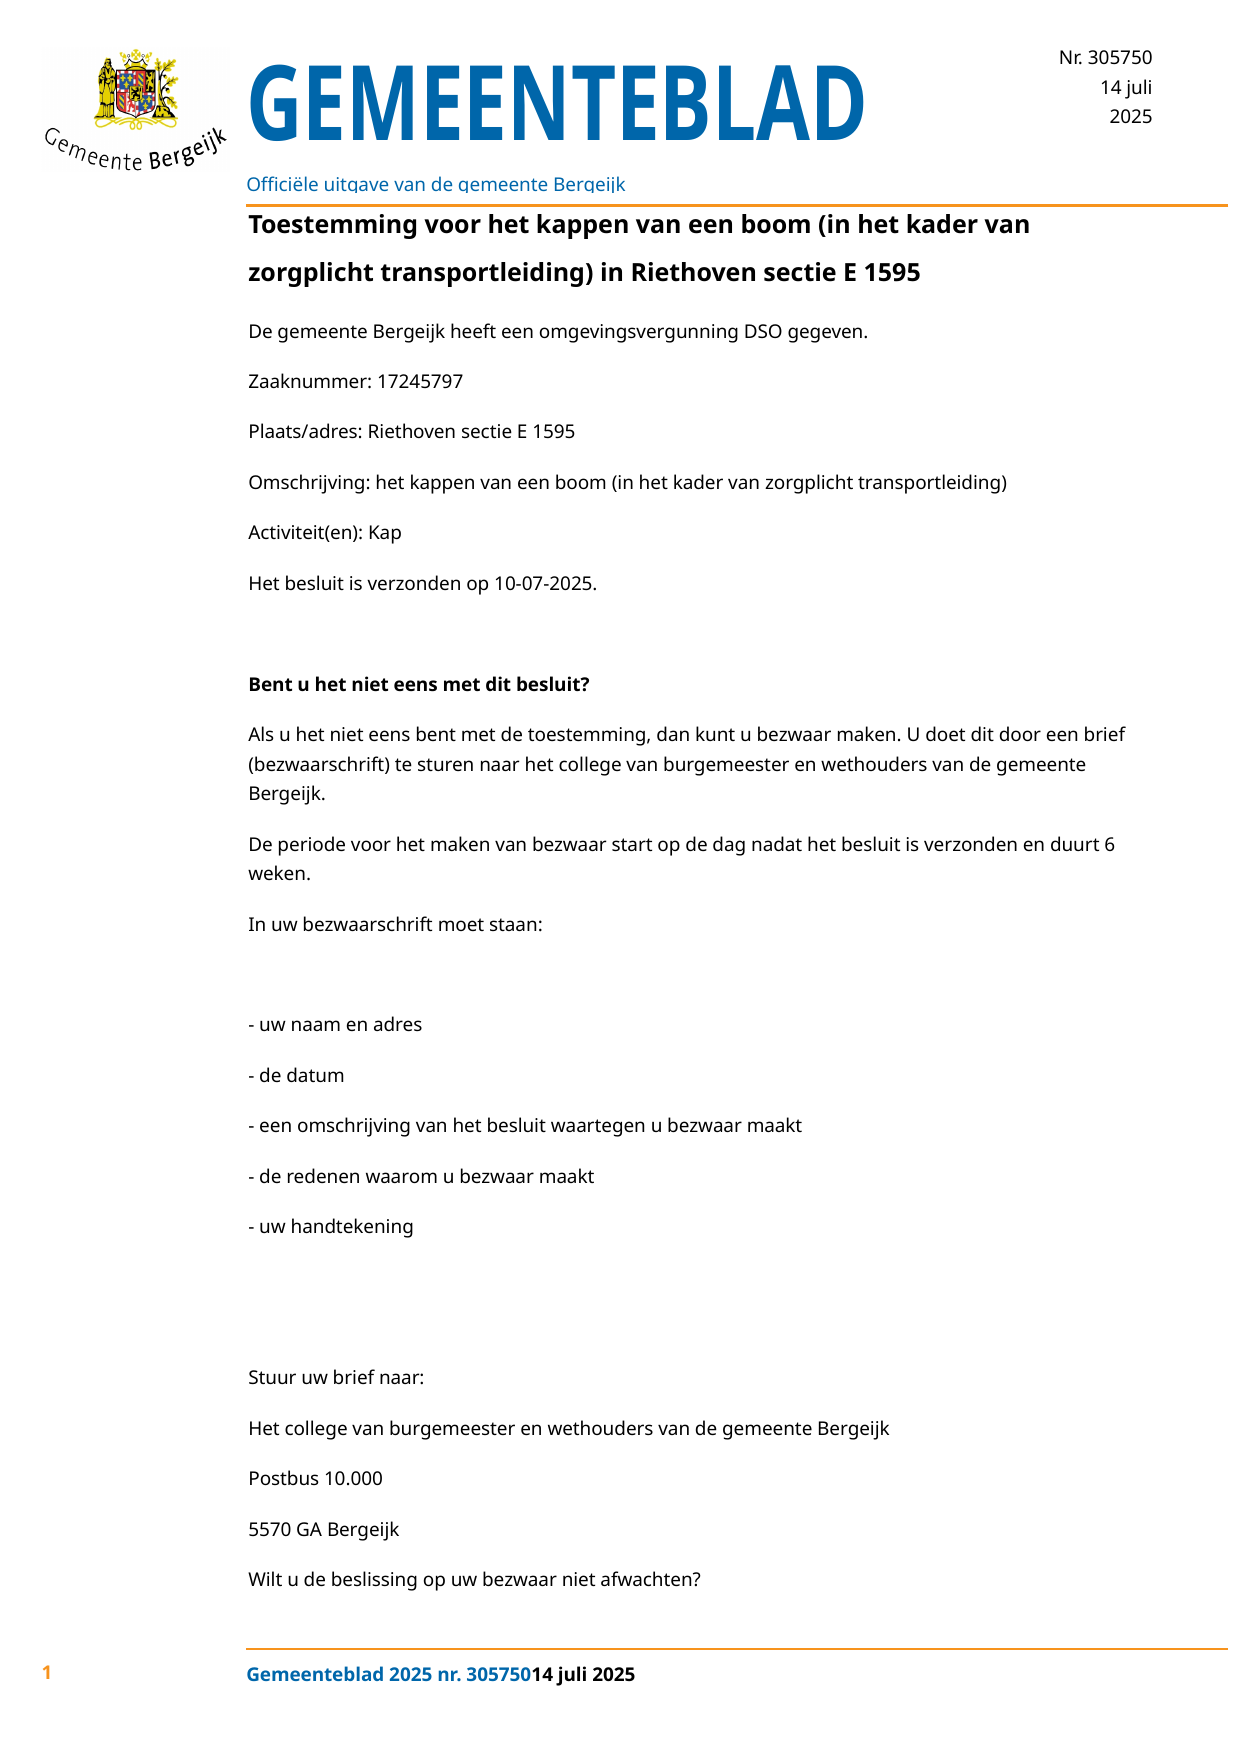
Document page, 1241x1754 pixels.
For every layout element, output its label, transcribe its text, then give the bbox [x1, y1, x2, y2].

text De periode voor het maken van bezwaar start op de dag nadat het besluit is verzonden en duurt 6 weken. [248, 831, 1152, 886]
text Wilt u de beslissing op uw bezwaar niet afwachten? [248, 1566, 1152, 1592]
text - uw naam en adres [248, 1012, 1152, 1037]
text 5570 GA Bergeijk [248, 1516, 1152, 1542]
text - uw handtekening [248, 1213, 1152, 1239]
text Het college van burgemeester en wethouders van de gemeente Bergeijk [248, 1415, 1152, 1441]
text Plaats/adres: Riethoven sectie E 1595 [248, 419, 1152, 444]
text Stuur uw brief naar: [248, 1364, 1152, 1390]
text - de datum [248, 1062, 1152, 1088]
text Zaaknummer: 17245797 [248, 368, 1152, 394]
text In uw bezwaarschrift moet staan: [248, 911, 1152, 937]
text - de redenen waarom u bezwaar maakt [248, 1163, 1152, 1189]
text Postbus 10.000 [248, 1465, 1152, 1491]
text Als u het niet eens bent met de toestemming, dan kunt u bezwaar maken. U doet dit door een brief (bezwaarschrift) te sturen naar het college van burgemeester en wethouders van de gemeente Bergeijk. [248, 721, 1152, 806]
text Bent u het niet eens met dit besluit? [248, 671, 1152, 697]
text De gemeente Bergeijk heeft een omgevingsvergunning DSO gegeven. [248, 318, 1152, 344]
text - een omschrijving van het besluit waartegen u bezwaar maakt [248, 1112, 1152, 1138]
text Activiteit(en): Kap [248, 519, 1152, 545]
picture [41, 47, 231, 172]
text Het besluit is verzonden op 10-07-2025. [248, 570, 1152, 596]
text Toestemming voor het kappen van een boom (in het kader van zorgplicht transportleiding) in Riethoven sectie E 1595 [248, 207, 1152, 288]
text Omschrijving: het kappen van een boom (in het kader van zorgplicht transportleiding) [248, 469, 1152, 495]
